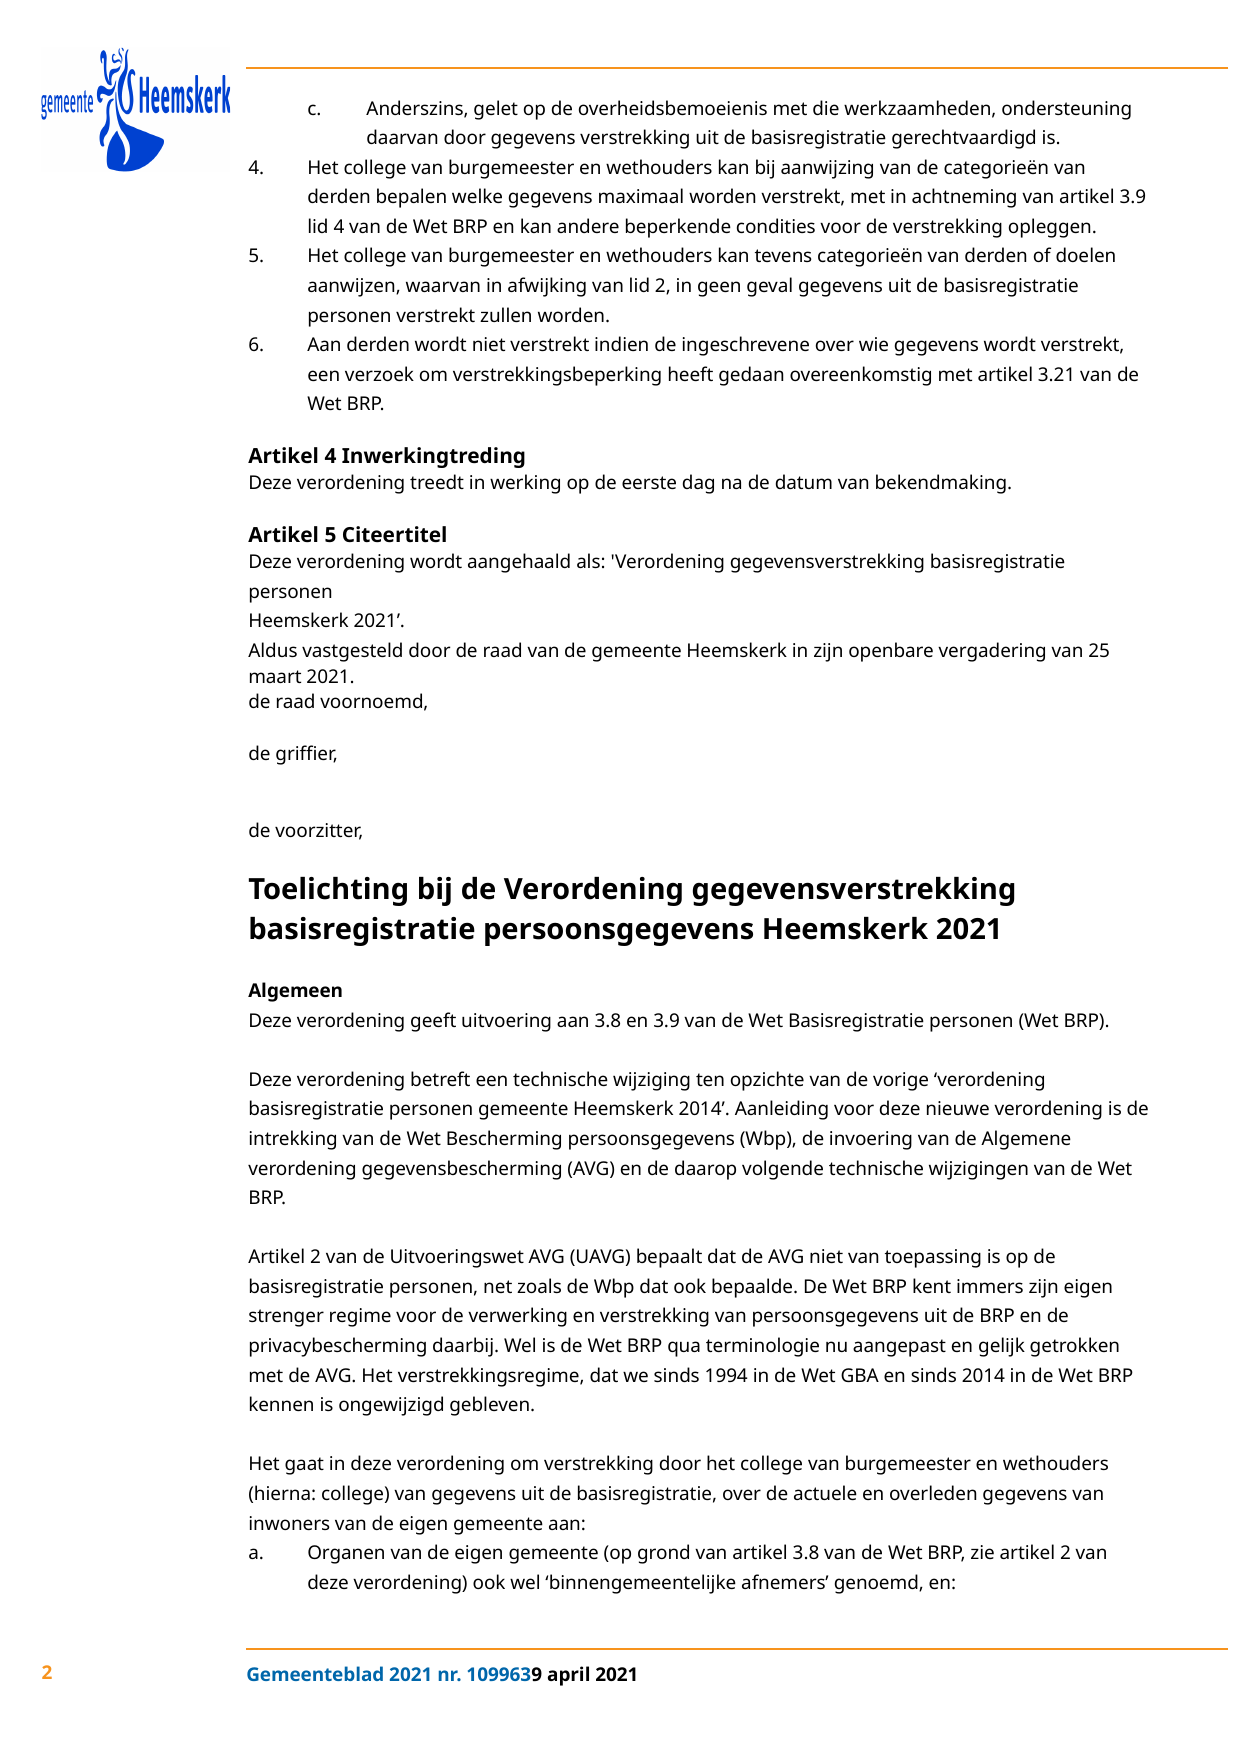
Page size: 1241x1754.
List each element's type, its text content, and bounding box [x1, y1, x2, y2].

text Toelichting bij de Verordening gegevensverstrekking basisregistratie persoonsgegevens Heemskerk 2021 [248, 869, 1152, 948]
text de griffier, [248, 740, 1152, 766]
text Deze verordening treedt in werking op de eerste dag na de datum van bekendmaking. [248, 469, 1152, 495]
text Deze verordening betreft een technische wijziging ten opzichte van de vorige ‘verordening basisregistratie personen gemeente Heemskerk 2014’. Aanleiding voor deze nieuwe verordening is de intrekking van de Wet Bescherming persoonsgegevens (Wbp), de invoering van de Algemene verordening gegevensbescherming (AVG) en de daarop volgende technische wijzigingen van de Wet BRP. [248, 1066, 1152, 1210]
text Artikel 5 Citeertitel [248, 520, 1152, 548]
text Heemskerk 2021’. [248, 607, 1152, 633]
picture [41, 47, 231, 172]
list Het college van burgemeester en wethouders kan tevens categorieën van derden of doelen aanwijzen, waarvan in afwijking van lid 2, in geen geval gegevens uit de basisregistratie personen verstrekt zullen worden. [248, 243, 1152, 328]
text Deze verordening geeft uitvoering aan 3.8 en 3.9 van de Wet Basisregistratie personen (Wet BRP). [248, 1007, 1152, 1032]
text Algemeen [248, 977, 1152, 1003]
text Aldus vastgesteld door de raad van de gemeente Heemskerk in zijn openbare vergadering van 25 maart 2021. [248, 637, 1152, 688]
text de raad voornoemd, [248, 688, 1152, 714]
list Anderszins, gelet op de overheidsbemoeienis met die werkzaamheden, ondersteuning daarvan door gegevens verstrekking uit de basisregistratie gerechtvaardigd is. [307, 95, 1152, 150]
text Artikel 4 Inwerkingtreding [248, 441, 1152, 469]
list Het college van burgemeester en wethouders kan bij aanwijzing van de categorieën van derden bepalen welke gegevens maximaal worden verstrekt, met in achtneming van artikel 3.9 lid 4 van de Wet BRP en kan andere beperkende condities voor de verstrekking opleggen. [248, 154, 1152, 239]
text Het gaat in deze verordening om verstrekking door het college van burgemeester en wethouders (hierna: college) van gegevens uit de basisregistratie, over de actuele en overleden gegevens van inwoners van de eigen gemeente aan: [248, 1451, 1152, 1535]
text Artikel 2 van de Uitvoeringswet AVG (UAVG) bepaalt dat de AVG niet van toepassing is op de basisregistratie personen, net zoals de Wbp dat ook bepaalde. De Wet BRP kent immers zijn eigen strenger regime voor de verwerking en verstrekking van persoonsgegevens uit de BRP en de privacybescherming daarbij. Wel is de Wet BRP qua terminologie nu aangepast en gelijk getrokken met de AVG. Het verstrekkingsregime, dat we sinds 1994 in de Wet GBA en sinds 2014 in de Wet BRP kennen is ongewijzigd gebleven. [248, 1243, 1152, 1417]
list Organen van de eigen gemeente (op grond van artikel 3.8 van de Wet BRP, zie artikel 2 van deze verordening) ook wel ‘binnengemeentelijke afnemers’ genoemd, en: [248, 1539, 1152, 1594]
text Deze verordening wordt aangehaald als: 'Verordening gegevensverstrekking basisregistratie personen [248, 548, 1152, 604]
list Aan derden wordt niet verstrekt indien de ingeschrevene over wie gegevens wordt verstrekt, een verzoek om verstrekkingsbeperking heeft gedaan overeenkomstig met artikel 3.21 van de Wet BRP. [248, 331, 1152, 416]
text de voorzitter, [248, 817, 1152, 843]
